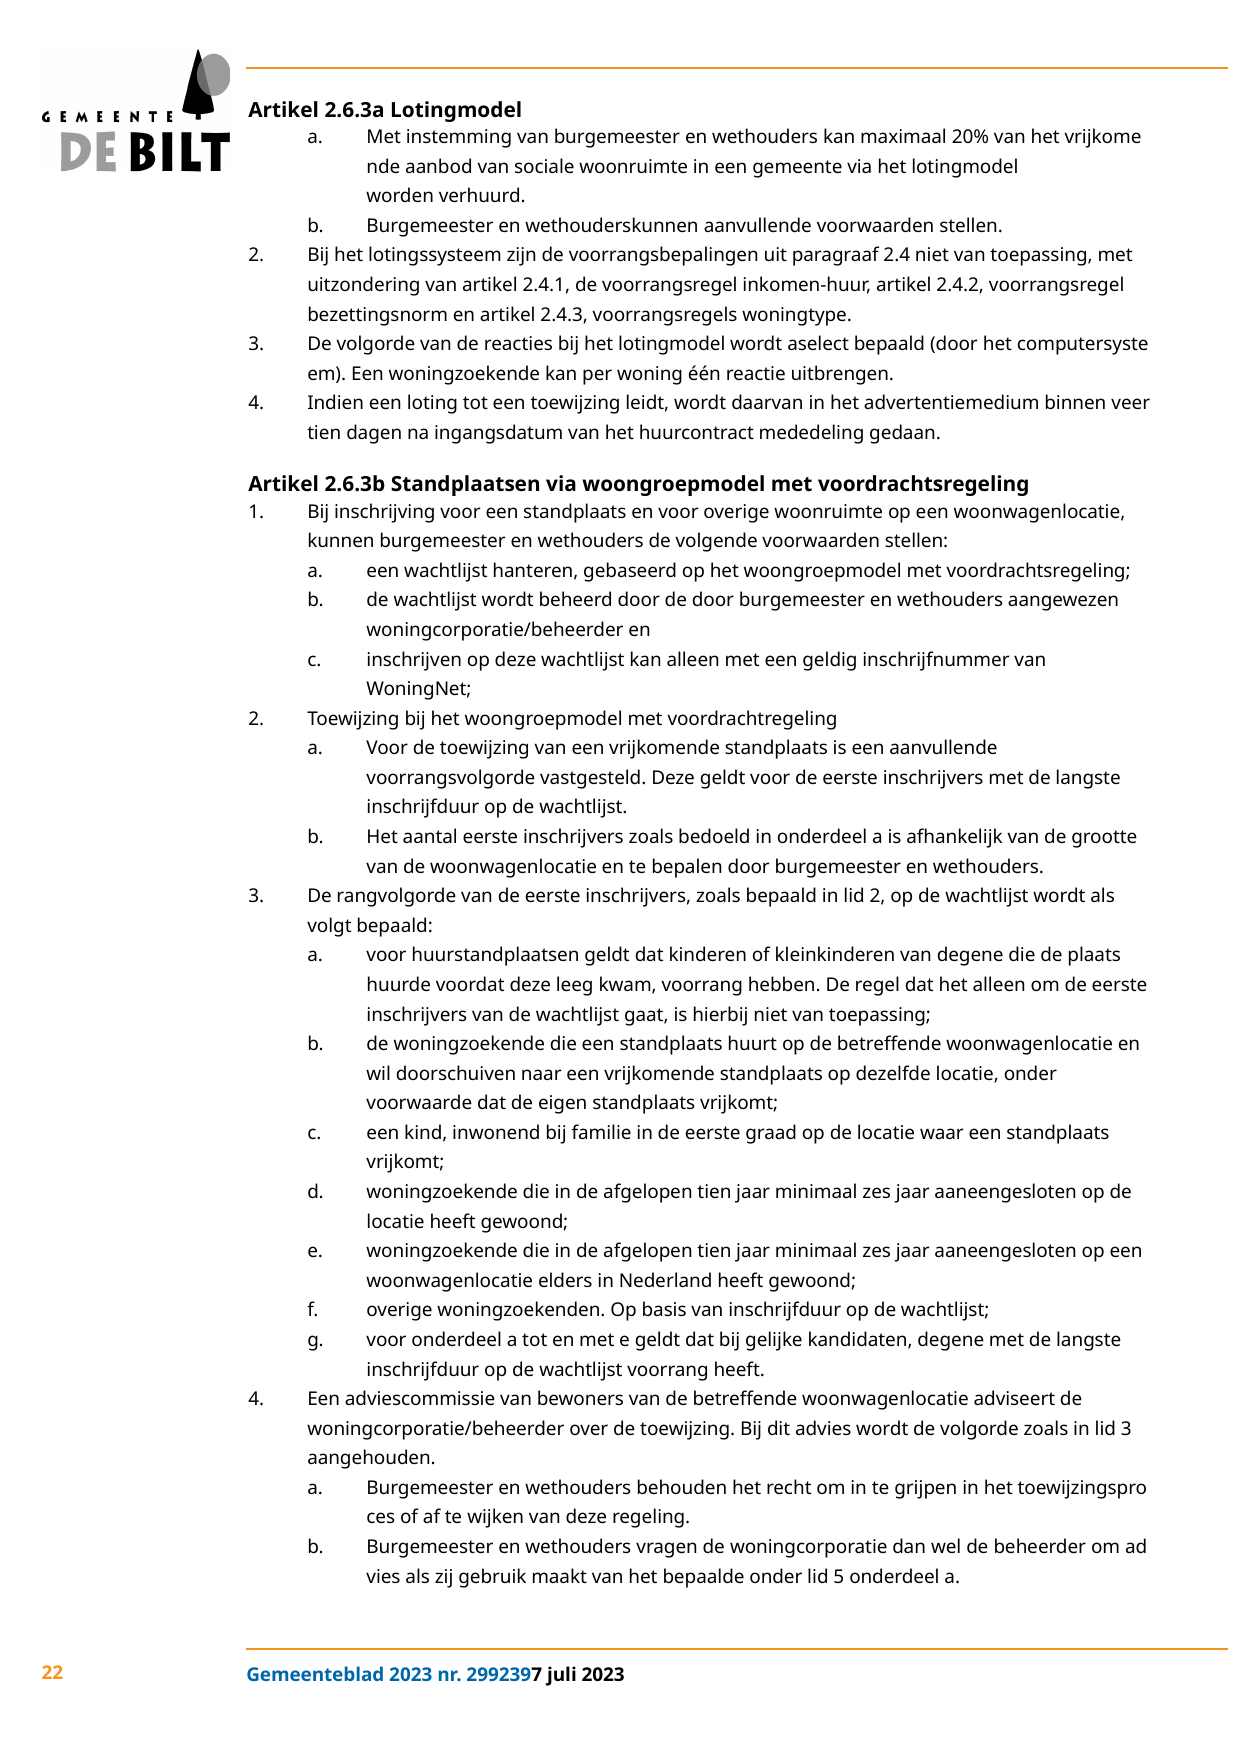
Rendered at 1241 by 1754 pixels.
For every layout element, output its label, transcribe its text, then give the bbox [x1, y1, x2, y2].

list Met instemming van burgemeester en wethouders kan maximaal 20% van het vrijkomende aanbod van sociale woonruimte in een gemeente via het lotingmodel worden verhuurd. [307, 123, 1152, 208]
list Een adviescommissie van bewoners van de betreffende woonwagenlocatie adviseert de woningcorporatie/beheerder over de toewijzing. Bij dit advies wordt de volgorde zoals in lid 3 aangehouden. [248, 1385, 1152, 1470]
list De volgorde van de reacties bij het lotingmodel wordt aselect bepaald (door het computersysteem). Een woningzoekende kan per woning één reactie uitbrengen. [248, 330, 1152, 386]
list Toewijzing bij het woongroepmodel met voordrachtregeling [248, 705, 1152, 731]
list Burgemeester en wethouderskunnen aanvullende voorwaarden stellen. [307, 212, 1152, 238]
picture [41, 47, 231, 172]
list voor onderdeel a tot en met e geldt dat bij gelijke kandidaten, degene met de langste inschrijfduur op de wachtlijst voorrang heeft. [307, 1326, 1152, 1382]
text Artikel 2.6.3a Lotingmodel [248, 95, 1152, 123]
list overige woningzoekenden. Op basis van inschrijfduur op de wachtlijst; [307, 1297, 1152, 1322]
list Het aantal eerste inschrijvers zoals bedoeld in onderdeel a is afhankelijk van de grootte van de woonwagenlocatie en te bepalen door burgemeester en wethouders. [307, 823, 1152, 879]
list inschrijven op deze wachtlijst kan alleen met een geldig inschrijfnummer van WoningNet; [307, 646, 1152, 701]
list Burgemeester en wethouders behouden het recht om in te grijpen in het toewijzingsproces of af te wijken van deze regeling. [307, 1474, 1152, 1529]
text Artikel 2.6.3b Standplaatsen via woongroepmodel met voordrachtsregeling [248, 469, 1152, 498]
list Burgemeester en wethouders vragen de woningcorporatie dan wel de beheerder om advies als zij gebruik maakt van het bepaalde onder lid 5 onderdeel a. [307, 1533, 1152, 1589]
list voor huurstandplaatsen geldt dat kinderen of kleinkinderen van degene die de plaats huurde voordat deze leeg kwam, voorrang hebben. De regel dat het alleen om de eerste inschrijvers van de wachtlijst gaat, is hierbij niet van toepassing; [307, 942, 1152, 1027]
list een kind, inwonend bij familie in de eerste graad op de locatie waar een standplaats vrijkomt; [307, 1119, 1152, 1174]
list woningzoekende die in de afgelopen tien jaar minimaal zes jaar aaneengesloten op de locatie heeft gewoond; [307, 1178, 1152, 1234]
list de woningzoekende die een standplaats huurt op de betreffende woonwagenlocatie en wil doorschuiven naar een vrijkomende standplaats op dezelfde locatie, onder voorwaarde dat de eigen standplaats vrijkomt; [307, 1030, 1152, 1115]
list een wachtlijst hanteren, gebaseerd op het woongroepmodel met voordrachtsregeling; [307, 557, 1152, 583]
list De rangvolgorde van de eerste inschrijvers, zoals bepaald in lid 2, op de wachtlijst wordt als volgt bepaald: [248, 882, 1152, 938]
list woningzoekende die in de afgelopen tien jaar minimaal zes jaar aaneengesloten op een woonwagenlocatie elders in Nederland heeft gewoond; [307, 1237, 1152, 1293]
list Indien een loting tot een toewijzing leidt, wordt daarvan in het advertentiemedium binnen veertien dagen na ingangsdatum van het huurcontract mededeling gedaan. [248, 389, 1152, 445]
list de wachtlijst wordt beheerd door de door burgemeester en wethouders aangewezen woningcorporatie/beheerder en [307, 587, 1152, 642]
list Bij inschrijving voor een standplaats en voor overige woonruimte op een woonwagenlocatie, kunnen burgemeester en wethouders de volgende voorwaarden stellen: [248, 498, 1152, 553]
list Bij het lotingssysteem zijn de voorrangsbepalingen uit paragraaf 2.4 niet van toepassing, met uitzondering van artikel 2.4.1, de voorrangsregel inkomen-huur, artikel 2.4.2, voorrangsregel bezettingsnorm en artikel 2.4.3, voorrangsregels woningtype. [248, 242, 1152, 326]
list Voor de toewijzing van een vrijkomende standplaats is een aanvullende voorrangsvolgorde vastgesteld. Deze geldt voor de eerste inschrijvers met de langste inschrijfduur op de wachtlijst. [307, 734, 1152, 819]
